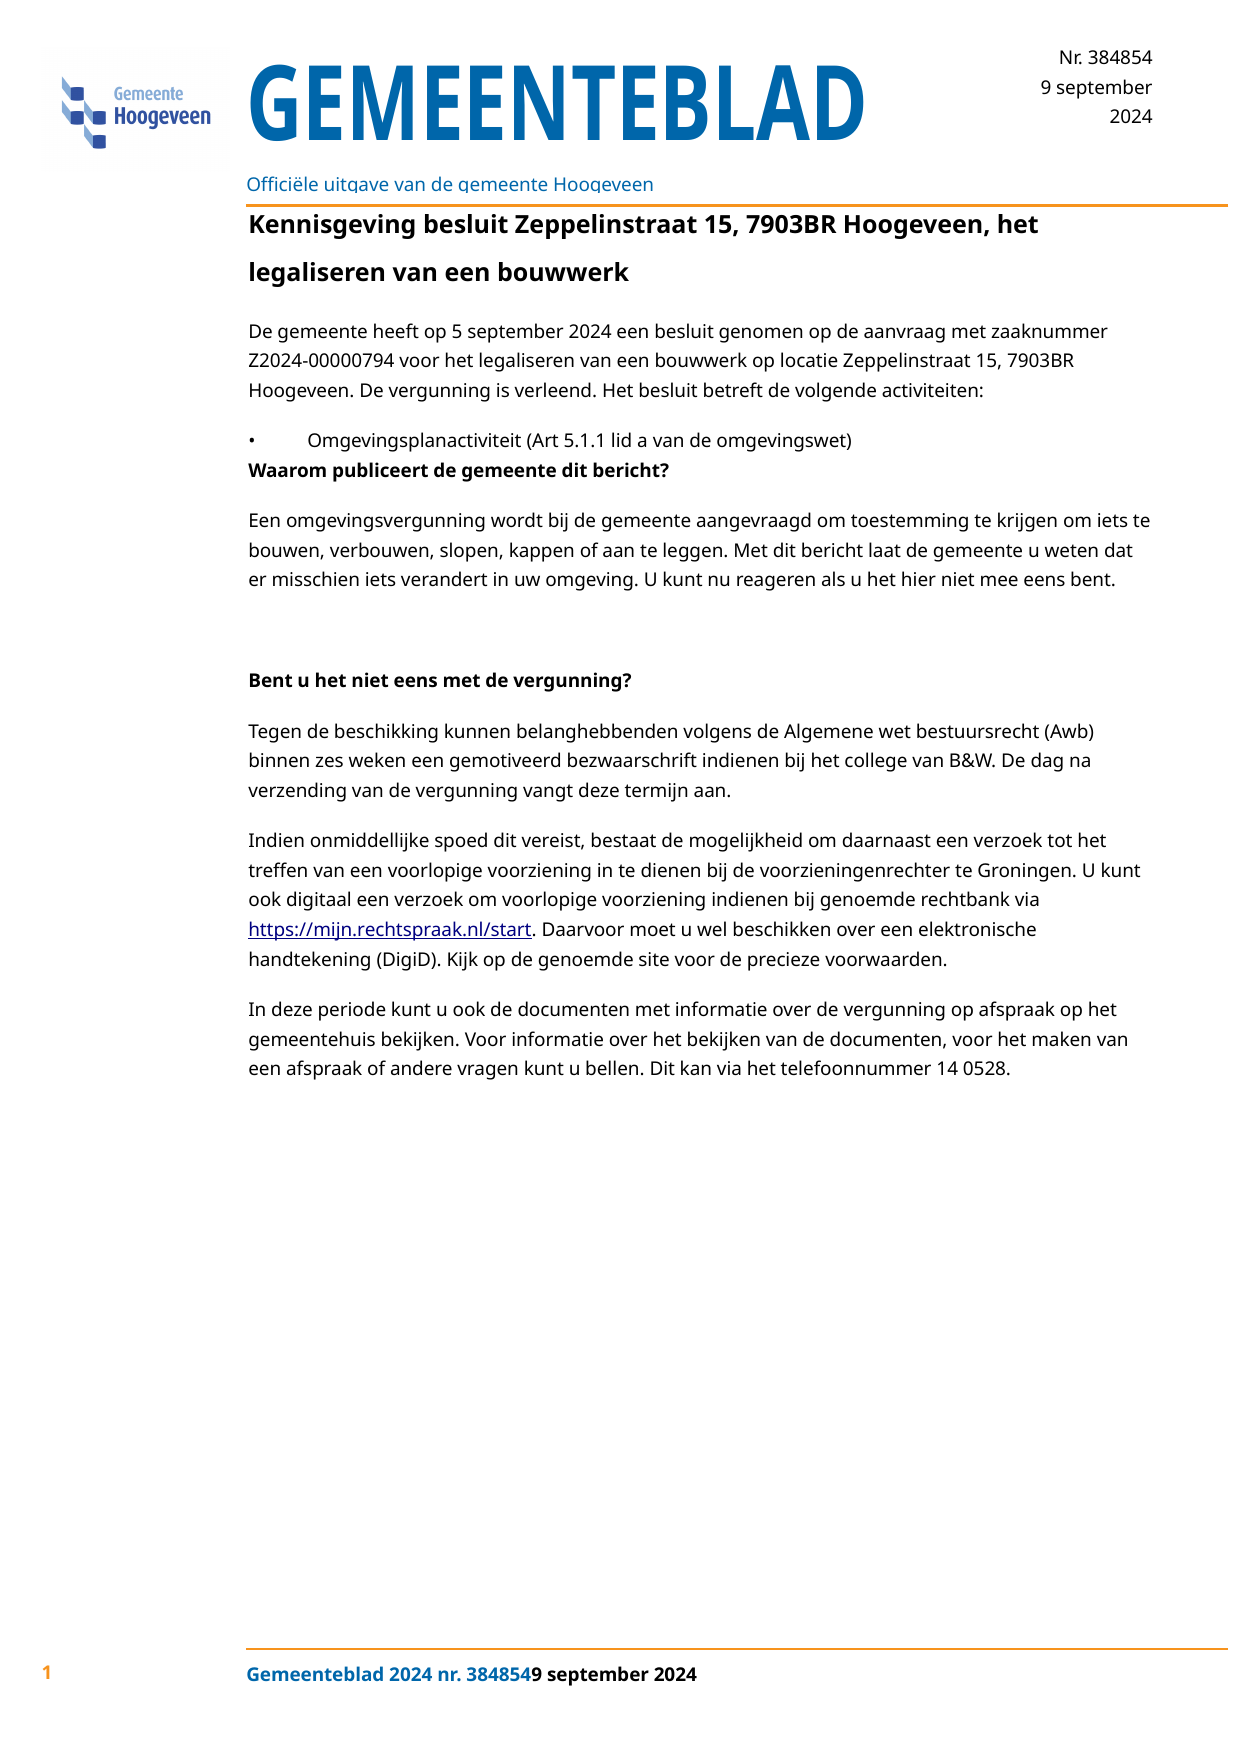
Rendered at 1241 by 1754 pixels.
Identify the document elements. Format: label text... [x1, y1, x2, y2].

text Een omgevingsvergunning wordt bij de gemeente aangevraagd om toestemming te krijgen om iets te bouwen, verbouwen, slopen, kappen of aan te leggen. Met dit bericht laat de gemeente u weten dat er misschien iets verandert in uw omgeving. U kunt nu reageren als u het hier niet mee eens bent. [248, 507, 1152, 592]
text In deze periode kunt u ook de documenten met informatie over de vergunning op afspraak op het gemeentehuis bekijken. Voor informatie over het bekijken van de documenten, voor het maken van een afspraak of andere vragen kunt u bellen. Dit kan via het telefoonnummer 14 0528. [248, 996, 1152, 1081]
text Bent u het niet eens met de vergunning? [248, 667, 1152, 693]
text Tegen de beschikking kunnen belanghebbenden volgens de Algemene wet bestuursrecht (Awb) binnen zes weken een gemotiveerd bezwaarschrift indienen bij het college van B&W. De dag na verzending van de vergunning vangt deze termijn aan. [248, 718, 1152, 803]
text De gemeente heeft op 5 september 2024 een besluit genomen op de aanvraag met zaaknummer Z2024-00000794 voor het legaliseren van een bouwwerk op locatie Zeppelinstraat 15, 7903BR Hoogeveen. De vergunning is verleend. Het besluit betreft de volgende activiteiten: [248, 318, 1152, 403]
text Waarom publiceert de gemeente dit bericht? [248, 457, 1152, 483]
picture [41, 47, 231, 172]
text Indien onmiddellijke spoed dit vereist, bestaat de mogelijkheid om daarnaast een verzoek tot het treffen van een voorlopige voorziening in te dienen bij de voorzieningenrechter te Groningen. U kunt ook digitaal een verzoek om voorlopige voorziening indienen bij genoemde rechtbank via https://mijn.rechtspraak.nl/start. Daarvoor moet u wel beschikken over een elektronische handtekening (DigiD). Kijk op de genoemde site voor de precieze voorwaarden. [248, 827, 1152, 972]
list Omgevingsplanactiviteit (Art 5.1.1 lid a van de omgevingswet) [248, 427, 1152, 453]
text Kennisgeving besluit Zeppelinstraat 15, 7903BR Hoogeveen, het legaliseren van een bouwwerk [248, 207, 1152, 288]
